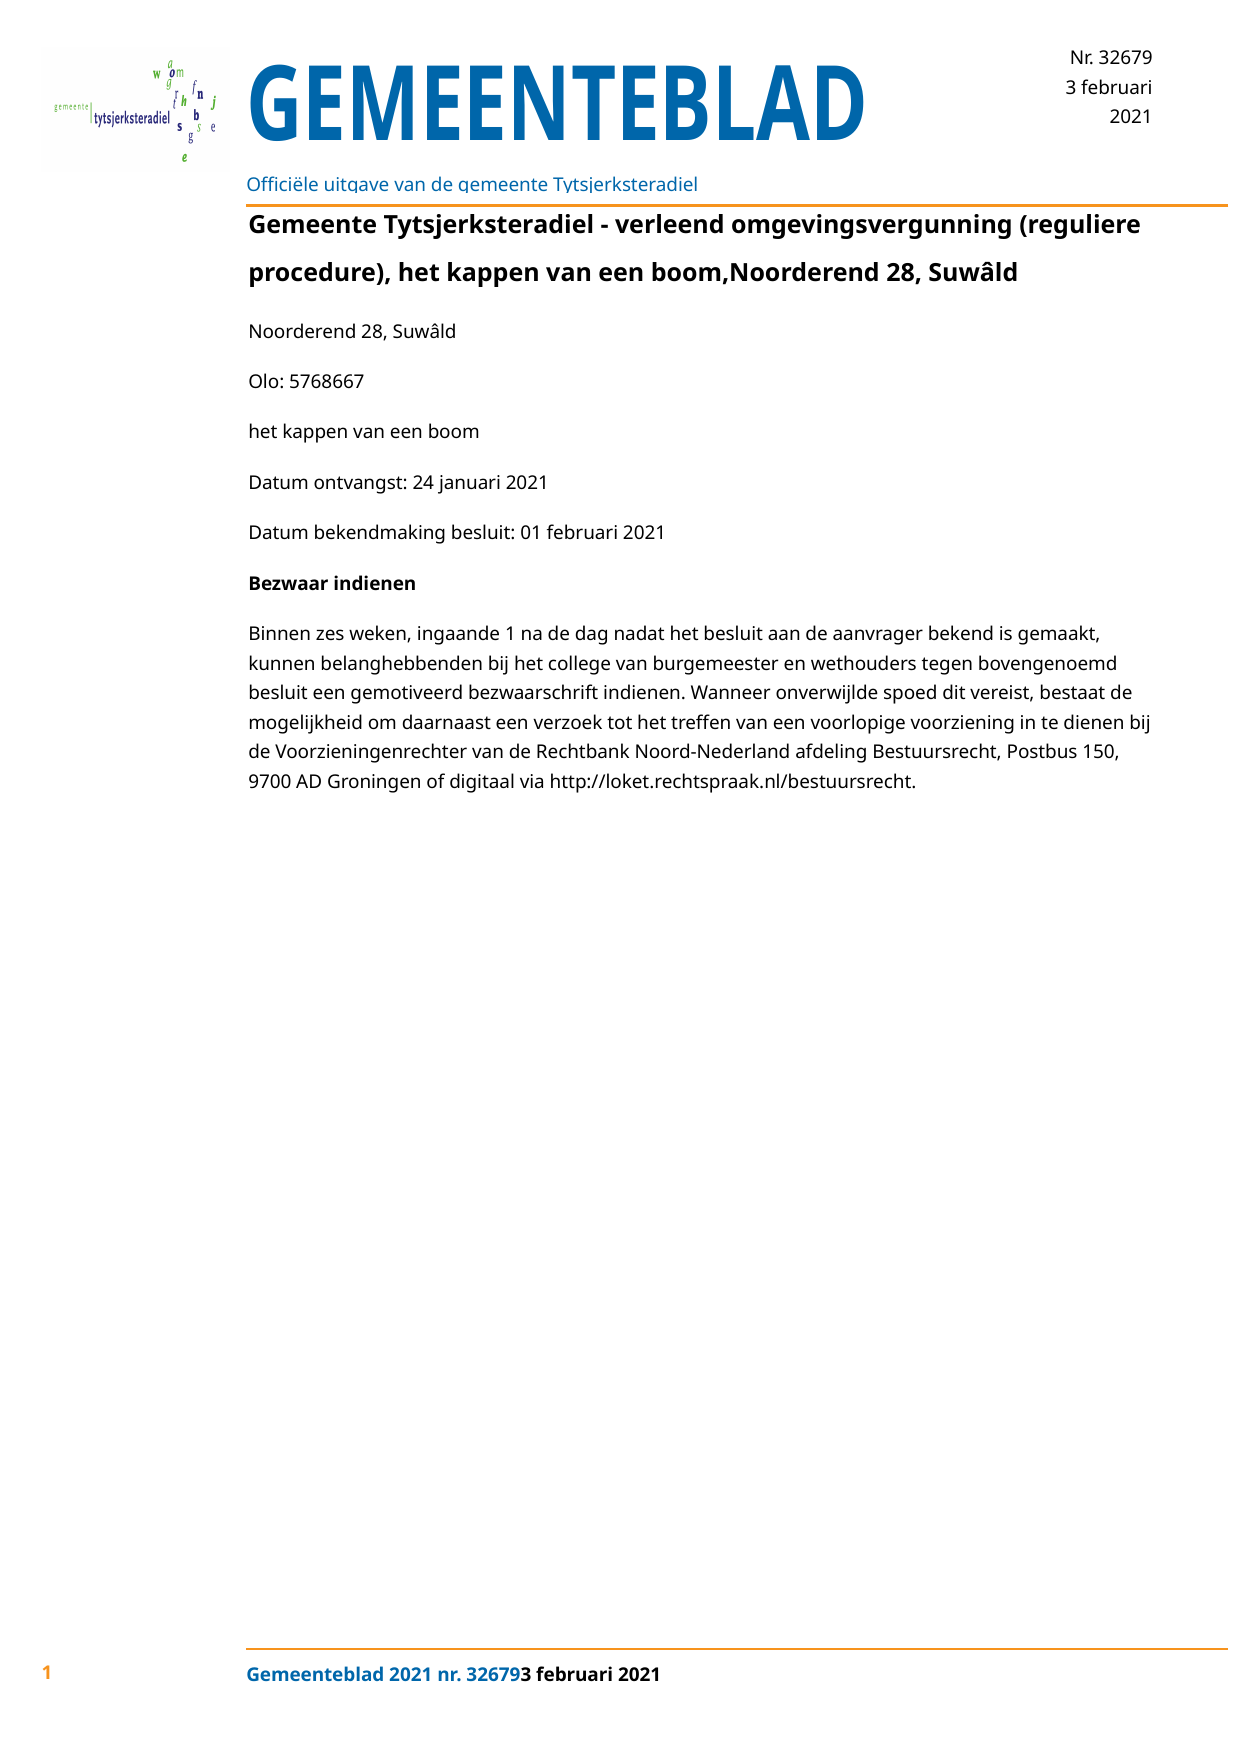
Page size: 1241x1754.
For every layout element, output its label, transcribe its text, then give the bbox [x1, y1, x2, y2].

text Binnen zes weken, ingaande 1 na de dag nadat het besluit aan de aanvrager bekend is gemaakt, kunnen belanghebbenden bij het college van burgemeester en wethouders tegen bovengenoemd besluit een gemotiveerd bezwaarschrift indienen. Wanneer onverwijlde spoed dit vereist, bestaat de mogelijkheid om daarnaast een verzoek tot het treffen van een voorlopige voorziening in te dienen bij de Voorzieningenrechter van de Rechtbank Noord-Nederland afdeling Bestuursrecht, Postbus 150, 9700 AD Groningen of digitaal via http://loket.rechtspraak.nl/bestuursrecht. [248, 620, 1152, 794]
text Bezwaar indienen [248, 570, 1152, 596]
text Gemeente Tytsjerksteradiel - verleend omgevingsvergunning (reguliere procedure), het kappen van een boom,Noorderend 28, Suwâld [248, 207, 1152, 288]
text Olo: 5768667 [248, 368, 1152, 394]
text Datum bekendmaking besluit: 01 februari 2021 [248, 519, 1152, 545]
text Noorderend 28, Suwâld [248, 318, 1152, 344]
text het kappen van een boom [248, 419, 1152, 444]
text Datum ontvangst: 24 januari 2021 [248, 469, 1152, 495]
picture [41, 47, 231, 172]
